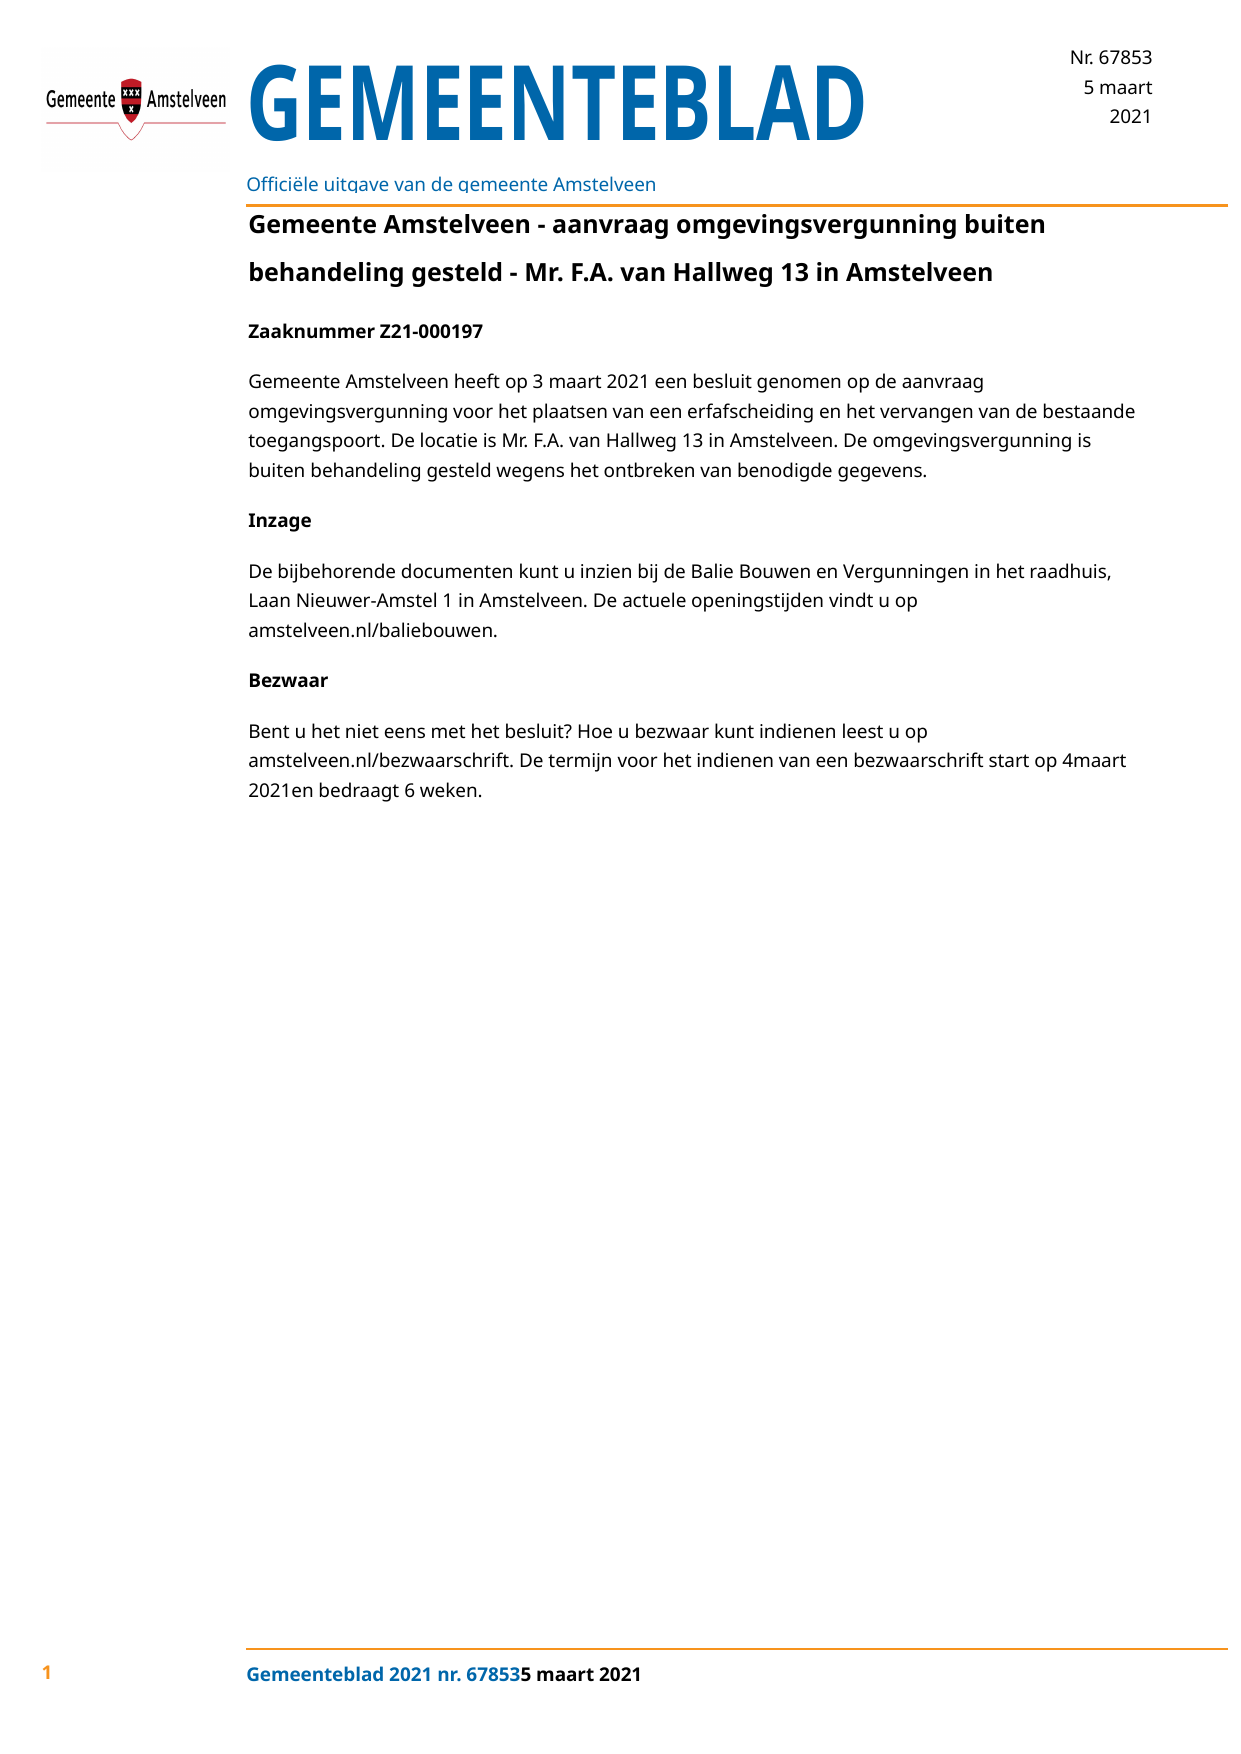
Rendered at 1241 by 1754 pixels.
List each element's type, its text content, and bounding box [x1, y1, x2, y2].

text De bijbehorende documenten kunt u inzien bij de Balie Bouwen en Vergunningen in het raadhuis, Laan Nieuwer-Amstel 1 in Amstelveen. De actuele openingstijden vindt u op amstelveen.nl/baliebouwen. [248, 558, 1152, 643]
text Zaaknummer Z21-000197 [248, 318, 1152, 344]
text Bezwaar [248, 667, 1152, 693]
picture [41, 47, 231, 172]
text Gemeente Amstelveen heeft op 3 maart 2021 een besluit genomen op de aanvraag omgevingsvergunning voor het plaatsen van een erfafscheiding en het vervangen van de bestaande toegangspoort. De locatie is Mr. F.A. van Hallweg 13 in Amstelveen. De omgevingsvergunning is buiten behandeling gesteld wegens het ontbreken van benodigde gegevens. [248, 368, 1152, 483]
text Inzage [248, 507, 1152, 533]
text Bent u het niet eens met het besluit? Hoe u bezwaar kunt indienen leest u op amstelveen.nl/bezwaarschrift. De termijn voor het indienen van een bezwaarschrift start op 4maart 2021en bedraagt 6 weken. [248, 718, 1152, 803]
text Gemeente Amstelveen - aanvraag omgevingsvergunning buiten behandeling gesteld - Mr. F.A. van Hallweg 13 in Amstelveen [248, 207, 1152, 288]
